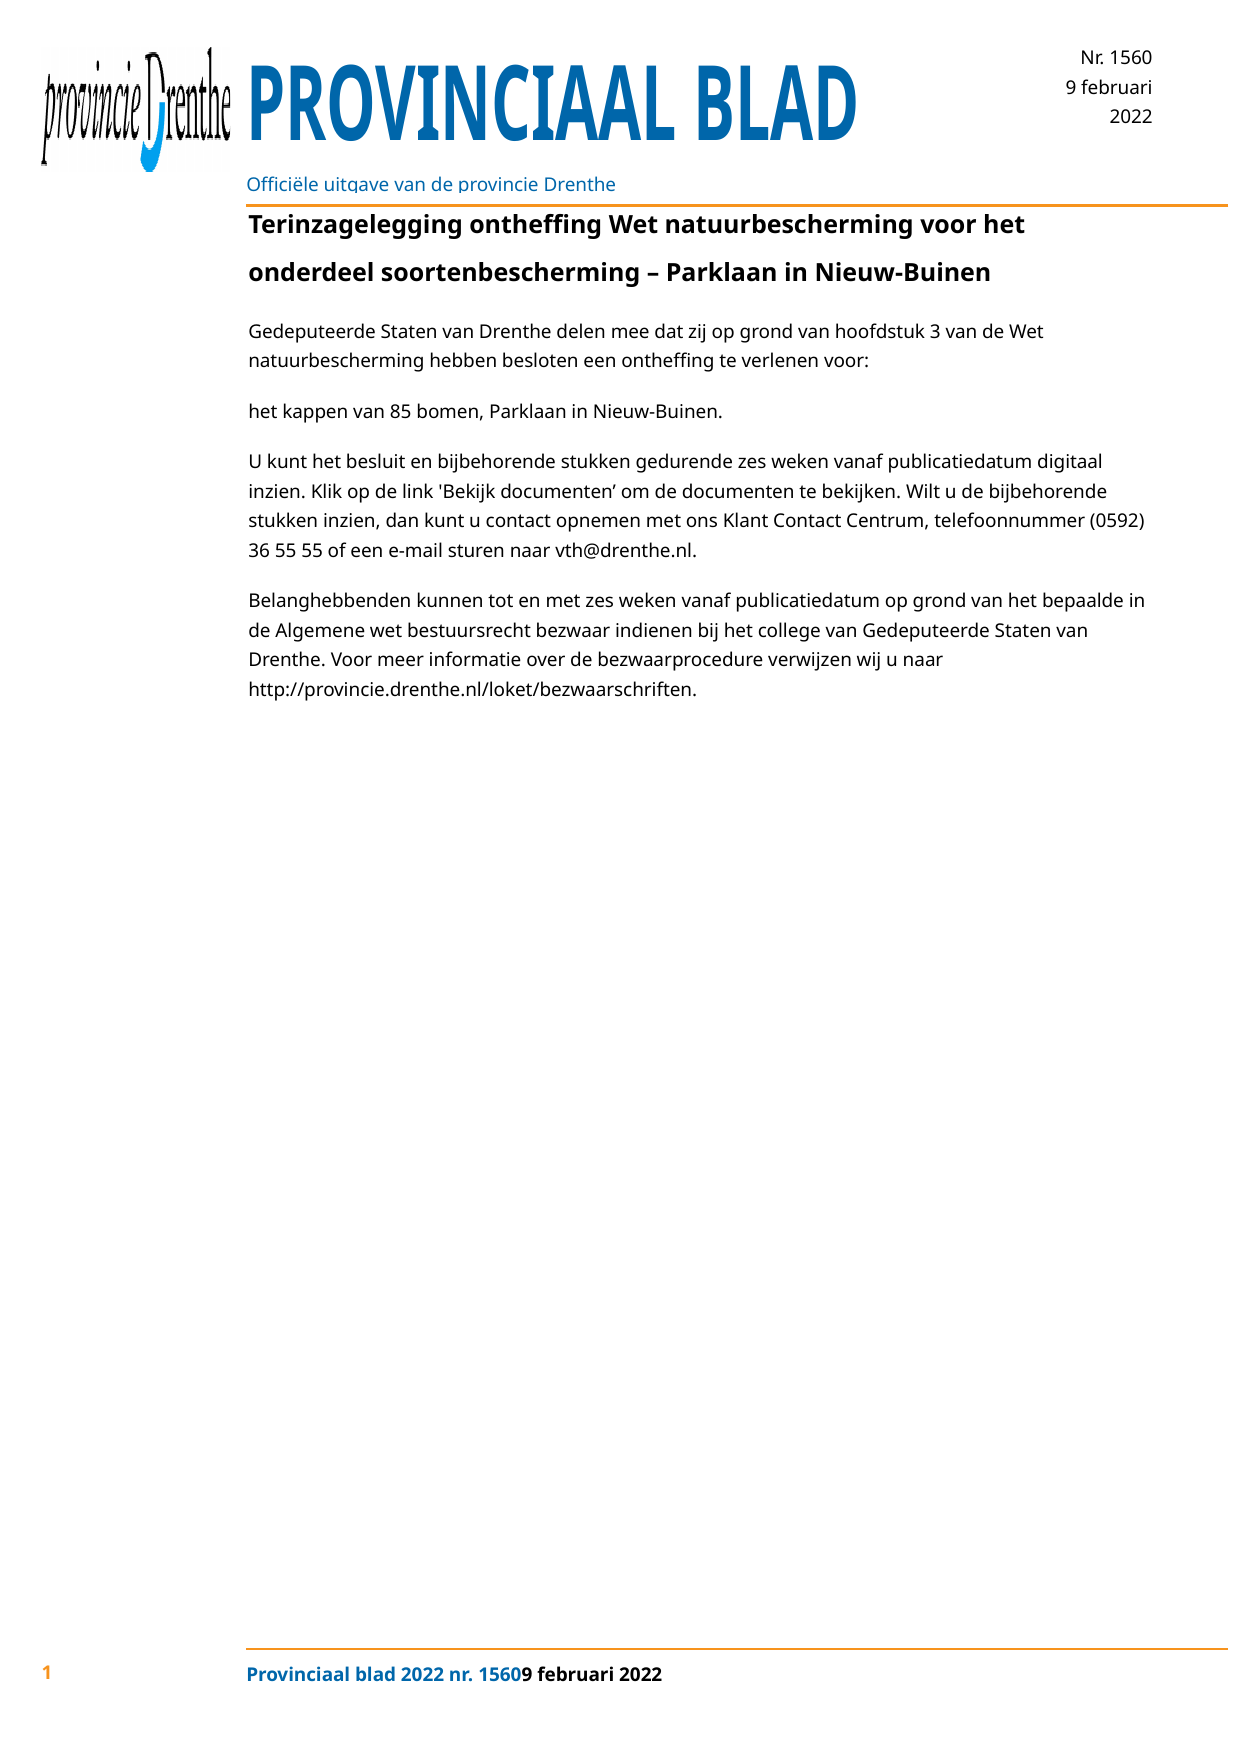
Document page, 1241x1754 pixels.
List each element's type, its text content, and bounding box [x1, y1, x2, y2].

text Gedeputeerde Staten van Drenthe delen mee dat zij op grond van hoofdstuk 3 van de Wet natuurbescherming hebben besloten een ontheffing te verlenen voor: [248, 318, 1152, 373]
text Belanghebbenden kunnen tot en met zes weken vanaf publicatiedatum op grond van het bepaalde in de Algemene wet bestuursrecht bezwaar indienen bij het college van Gedeputeerde Staten van Drenthe. Voor meer informatie over de bezwaarprocedure verwijzen wij u naar http://provincie.drenthe.nl/loket/bezwaarschriften. [248, 587, 1152, 702]
text U kunt het besluit en bijbehorende stukken gedurende zes weken vanaf publicatiedatum digitaal inzien. Klik op de link 'Bekijk documenten’ om de documenten te bekijken. Wilt u de bijbehorende stukken inzien, dan kunt u contact opnemen met ons Klant Contact Centrum, telefoonnummer (0592) 36 55 55 of een e-mail sturen naar vth@drenthe.nl. [248, 448, 1152, 563]
text Terinzagelegging ontheffing Wet natuurbescherming voor het onderdeel soortenbescherming – Parklaan in Nieuw-Buinen [248, 207, 1152, 288]
text het kappen van 85 bomen, Parklaan in Nieuw-Buinen. [248, 398, 1152, 424]
picture [41, 47, 231, 172]
